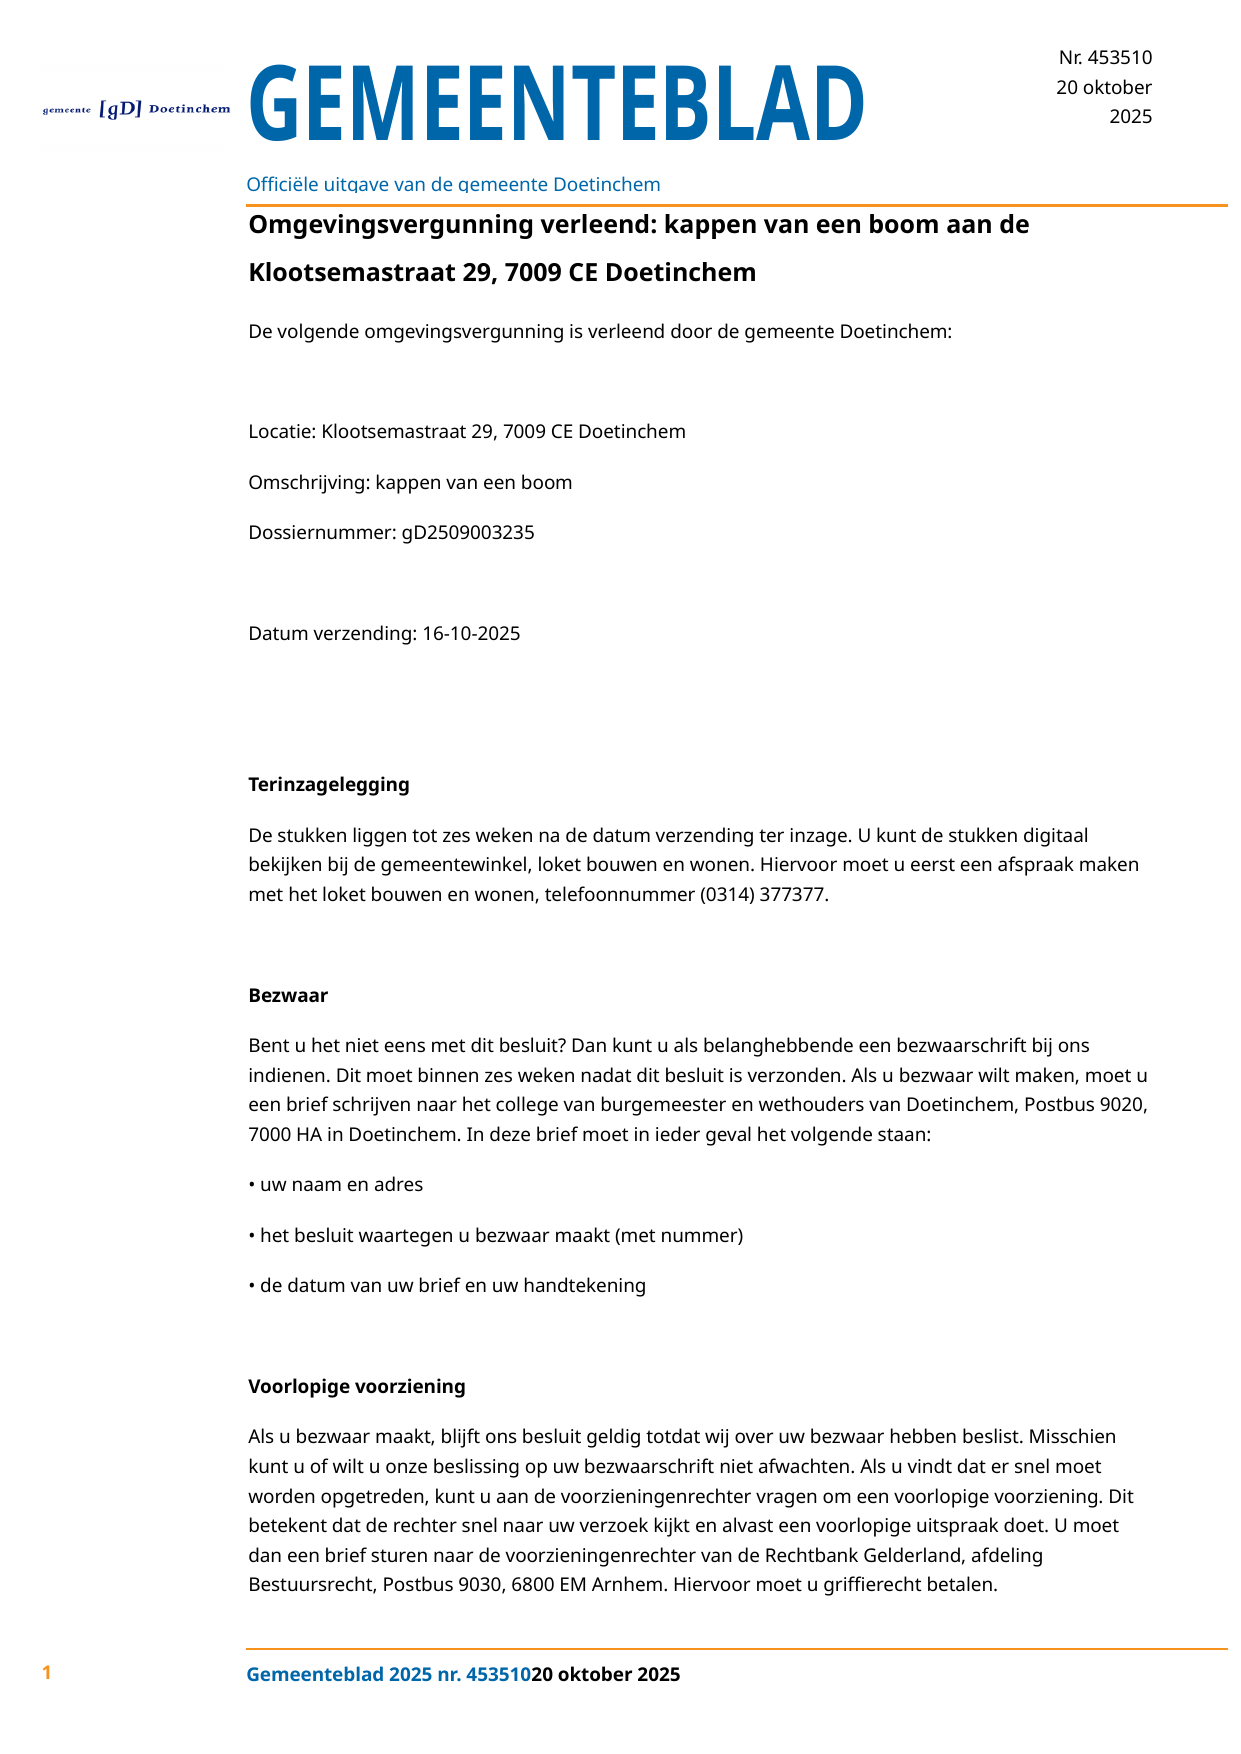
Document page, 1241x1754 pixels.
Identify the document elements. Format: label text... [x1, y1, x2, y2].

text Omgevingsvergunning verleend: kappen van een boom aan de Klootsemastraat 29, 7009 CE Doetinchem [248, 207, 1152, 288]
text • uw naam en adres [248, 1172, 1152, 1197]
text Dossiernummer: gD2509003235 [248, 519, 1152, 545]
text Locatie: Klootsemastraat 29, 7009 CE Doetinchem [248, 419, 1152, 444]
text Omschrijving: kappen van een boom [248, 469, 1152, 495]
text Voorlopige voorziening [248, 1373, 1152, 1399]
text Als u bezwaar maakt, blijft ons besluit geldig totdat wij over uw bezwaar hebben beslist. Misschien kunt u of wilt u onze beslissing op uw bezwaarschrift niet afwachten. Als u vindt dat er snel moet worden opgetreden, kunt u aan de voorzieningenrechter vragen om een voorlopige voorziening. Dit betekent dat de rechter snel naar uw verzoek kijkt en alvast een voorlopige uitspraak doet. U moet dan een brief sturen naar de voorzieningenrechter van de Rechtbank Gelderland, afdeling Bestuursrecht, Postbus 9030, 6800 EM Arnhem. Hiervoor moet u griffierecht betalen. [248, 1424, 1152, 1597]
text De volgende omgevingsvergunning is verleend door de gemeente Doetinchem: [248, 318, 1152, 344]
text De stukken liggen tot zes weken na de datum verzending ter inzage. U kunt de stukken digitaal bekijken bij de gemeentewinkel, loket bouwen en wonen. Hiervoor moet u eerst een afspraak maken met het loket bouwen en wonen, telefoonnummer (0314) 377377. [248, 822, 1152, 907]
text Datum verzending: 16-10-2025 [248, 620, 1152, 646]
text • het besluit waartegen u bezwaar maakt (met nummer) [248, 1222, 1152, 1248]
text Bent u het niet eens met dit besluit? Dan kunt u als belanghebbende een bezwaarschrift bij ons indienen. Dit moet binnen zes weken nadat dit besluit is verzonden. Als u bezwaar wilt maken, moet u een brief schrijven naar het college van burgemeester en wethouders van Doetinchem, Postbus 9020, 7000 HA in Doetinchem. In deze brief moet in ieder geval het volgende staan: [248, 1032, 1152, 1147]
text • de datum van uw brief en uw handtekening [248, 1272, 1152, 1298]
picture [41, 47, 231, 172]
text Terinzagelegging [248, 772, 1152, 797]
text Bezwaar [248, 982, 1152, 1008]
